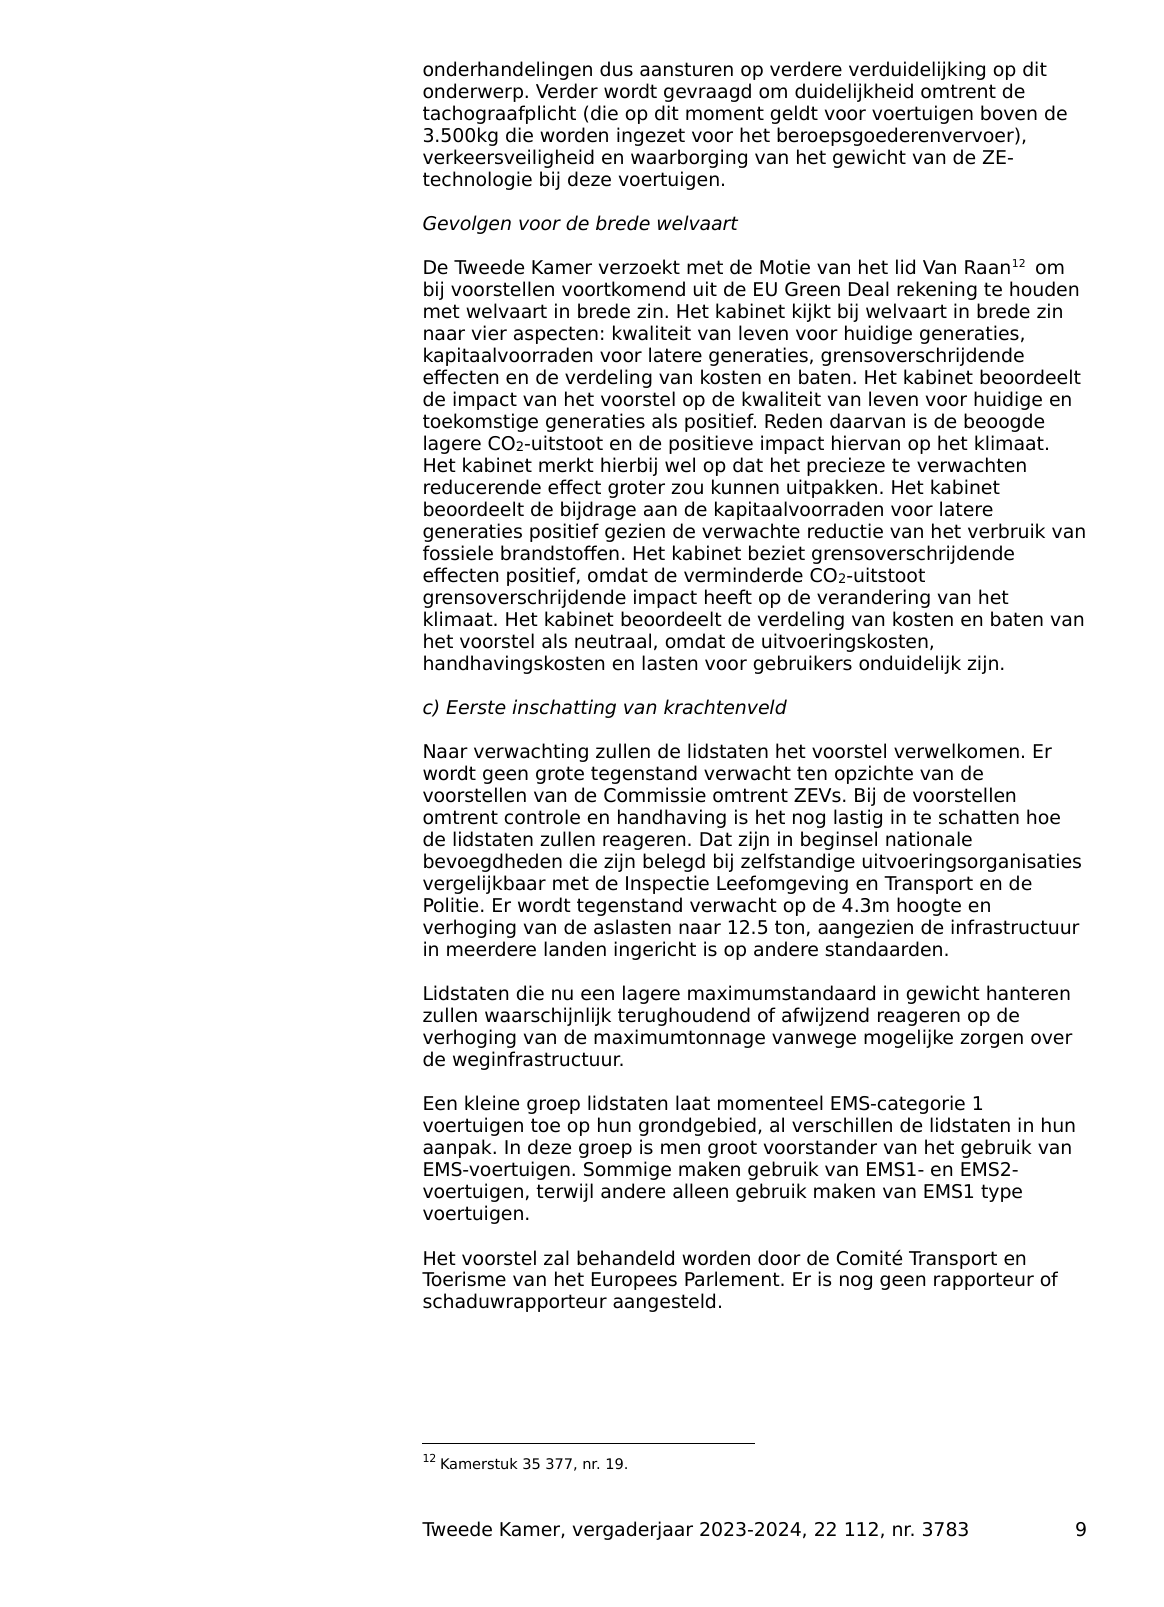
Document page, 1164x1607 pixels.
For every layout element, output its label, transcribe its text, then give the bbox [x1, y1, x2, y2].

subtitle Gevolgen voor de brede welvaart [422, 213, 1087, 235]
text Het voorstel zal behandeld worden door de Comité Transport en Toerisme van het Europees Parlement. Er is nog geen rapporteur of schaduwrapporteur aangesteld. [422, 1247, 1087, 1313]
subtitle c) Eerste inschatting van krachtenveld [422, 697, 1087, 719]
text Naar verwachting zullen de lidstaten het voorstel verwelkomen. Er wordt geen grote tegenstand verwacht ten opzichte van de voorstellen van de Commissie omtrent ZEVs. Bij de voorstellen omtrent controle en handhaving is het nog lastig in te schatten hoe de lidstaten zullen reageren. Dat zijn in beginsel nationale bevoegdheden die zijn belegd bij zelfstandige uitvoeringsorganisaties vergelijkbaar met de Inspectie Leefomgeving en Transport en de Politie. Er wordt tegenstand verwacht op de 4.3m hoogte en verhoging van de aslasten naar 12.5 ton, aangezien de infrastructuur in meerdere landen ingericht is op andere standaarden. [422, 741, 1087, 961]
text Kamerstuk 35 377, nr. 19. [422, 1452, 1087, 1474]
text onderhandelingen dus aansturen op verdere verduidelijking op dit onderwerp. Verder wordt gevraagd om duidelijkheid omtrent de tachograafplicht (die op dit moment geldt voor voertuigen boven de 3.500kg die worden ingezet voor het beroepsgoederenvervoer), verkeersveiligheid en waarborging van het gewicht van de ZE-technologie bij deze voertuigen. [422, 59, 1087, 191]
text Lidstaten die nu een lagere maximumstandaard in gewicht hanteren zullen waarschijnlijk terughoudend of afwijzend reageren op de verhoging van de maximumtonnage vanwege mogelijke zorgen over de weginfrastructuur. [422, 983, 1087, 1071]
text Een kleine groep lidstaten laat momenteel EMS-categorie 1 voertuigen toe op hun grondgebied, al verschillen de lidstaten in hun aanpak. In deze groep is men groot voorstander van het gebruik van EMS-voertuigen. Sommige maken gebruik van EMS1- en EMS2-voertuigen, terwijl andere alleen gebruik maken van EMS1 type voertuigen. [422, 1093, 1087, 1225]
text De Tweede Kamer verzoekt met de Motie van het lid Van Raan om bij voorstellen voortkomend uit de EU Green Deal rekening te houden met welvaart in brede zin. Het kabinet kijkt bij welvaart in brede zin naar vier aspecten: kwaliteit van leven voor huidige generaties, kapitaalvoorraden voor latere generaties, grensoverschrijdende effecten en de verdeling van kosten en baten. Het kabinet beoordeelt de impact van het voorstel op de kwaliteit van leven voor huidige en toekomstige generaties als positief. Reden daarvan is de beoogde lagere CO2-uitstoot en de positieve impact hiervan op het klimaat. Het kabinet merkt hierbij wel op dat het precieze te verwachten reducerende effect groter zou kunnen uitpakken. Het kabinet beoordeelt de bijdrage aan de kapitaalvoorraden voor latere generaties positief gezien de verwachte reductie van het verbruik van fossiele brandstoffen. Het kabinet beziet grensoverschrijdende effecten positief, omdat de verminderde CO2-uitstoot grensoverschrijdende impact heeft op de verandering van het klimaat. Het kabinet beoordeelt de verdeling van kosten en baten van het voorstel als neutraal, omdat de uitvoeringskosten, handhavingskosten en lasten voor gebruikers onduidelijk zijn. [422, 257, 1087, 675]
